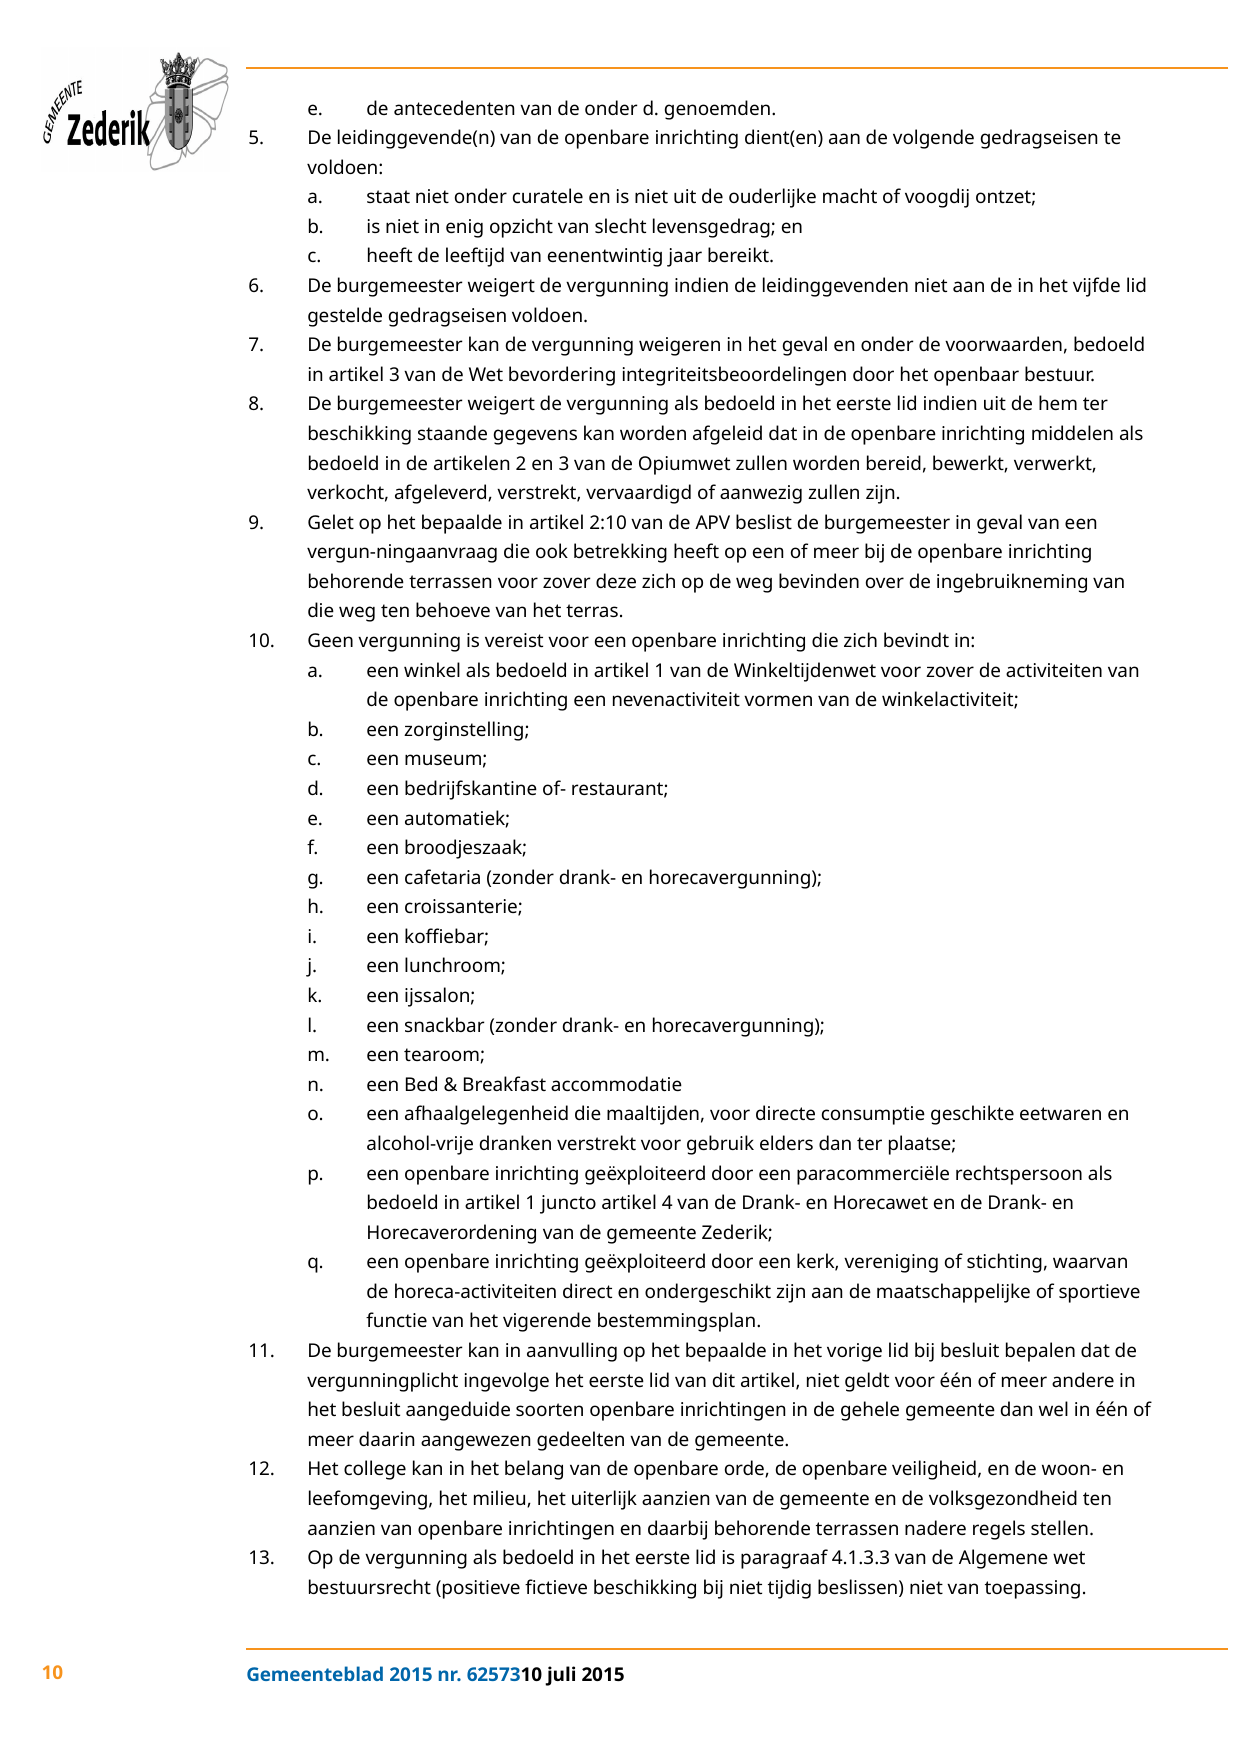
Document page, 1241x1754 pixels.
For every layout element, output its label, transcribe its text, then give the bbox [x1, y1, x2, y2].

list de antecedenten van de onder d. genoemden. [307, 95, 1152, 121]
list een afhaalgelegenheid die maaltijden, voor directe consumptie geschikte eetwaren en alcohol-vrije dranken verstrekt voor gebruik elders dan ter plaatse; [307, 1101, 1152, 1156]
list De burgemeester kan in aanvulling op het bepaalde in het vorige lid bij besluit bepalen dat de vergunningplicht ingevolge het eerste lid van dit artikel, niet geldt voor één of meer andere in het besluit aangeduide soorten openbare inrichtingen in de gehele gemeente dan wel in één of meer daarin aangewezen gedeelten van de gemeente. [248, 1337, 1152, 1452]
list een Bed & Breakfast accommodatie [307, 1071, 1152, 1097]
list is niet in enig opzicht van slecht levensgedrag; en [307, 213, 1152, 239]
list een openbare inrichting geëxploiteerd door een paracommerciële rechtspersoon als bedoeld in artikel 1 juncto artikel 4 van de Drank- en Horecawet en de Drank- en Horecaverordening van de gemeente Zederik; [307, 1160, 1152, 1245]
list Op de vergunning als bedoeld in het eerste lid is paragraaf 4.1.3.3 van de Algemene wet bestuursrecht (positieve fictieve beschikking bij niet tijdig beslissen) niet van toepassing. [248, 1544, 1152, 1600]
list een openbare inrichting geëxploiteerd door een kerk, vereniging of stichting, waarvan de horeca-activiteiten direct en ondergeschikt zijn aan de maatschappelijke of sportieve functie van het vigerende bestemmingsplan. [307, 1248, 1152, 1333]
list een snackbar (zonder drank- en horecavergunning); [307, 1012, 1152, 1038]
list De burgemeester weigert de vergunning als bedoeld in het eerste lid indien uit de hem ter beschikking staande gegevens kan worden afgeleid dat in de openbare inrichting middelen als bedoeld in de artikelen 2 en 3 van de Opiumwet zullen worden bereid, bewerkt, verwerkt, verkocht, afgeleverd, verstrekt, vervaardigd of aanwezig zullen zijn. [248, 391, 1152, 505]
list een koffiebar; [307, 923, 1152, 949]
list een winkel als bedoeld in artikel 1 van de Winkeltijdenwet voor zover de activiteiten van de openbare inrichting een nevenactiviteit vormen van de winkelactiviteit; [307, 657, 1152, 712]
list heeft de leeftijd van eenentwintig jaar bereikt. [307, 243, 1152, 268]
list Geen vergunning is vereist voor een openbare inrichting die zich bevindt in: [248, 627, 1152, 653]
list een cafetaria (zonder drank- en horecavergunning); [307, 864, 1152, 890]
list een lunchroom; [307, 953, 1152, 978]
list Het college kan in het belang van de openbare orde, de openbare veiligheid, en de woon- en leefomgeving, het milieu, het uiterlijk aanzien van de gemeente en de volksgezondheid ten aanzien van openbare inrichtingen en daarbij behorende terrassen nadere regels stellen. [248, 1456, 1152, 1541]
list een ijssalon; [307, 982, 1152, 1008]
list staat niet onder curatele en is niet uit de ouderlijke macht of voogdij ontzet; [307, 183, 1152, 209]
list De burgemeester kan de vergunning weigeren in het geval en onder de voorwaarden, bedoeld in artikel 3 van de Wet bevordering integriteitsbeoordelingen door het openbaar bestuur. [248, 331, 1152, 387]
list een zorginstelling; [307, 716, 1152, 742]
list een tearoom; [307, 1041, 1152, 1067]
list een automatiek; [307, 805, 1152, 831]
list De leidinggevende(n) van de openbare inrichting dient(en) aan de volgende gedragseisen te voldoen: [248, 124, 1152, 180]
list Gelet op het bepaalde in artikel 2:10 van de APV beslist de burgemeester in geval van een vergun-ningaanvraag die ook betrekking heeft op een of meer bij de openbare inrichting behorende terrassen voor zover deze zich op de weg bevinden over de ingebruikneming van die weg ten behoeve van het terras. [248, 509, 1152, 623]
list een museum; [307, 746, 1152, 771]
list een bedrijfskantine of- restaurant; [307, 775, 1152, 801]
list een croissanterie; [307, 893, 1152, 919]
list een broodjeszaak; [307, 834, 1152, 860]
list De burgemeester weigert de vergunning indien de leidinggevenden niet aan de in het vijfde lid gestelde gedragseisen voldoen. [248, 272, 1152, 328]
picture [41, 47, 231, 172]
